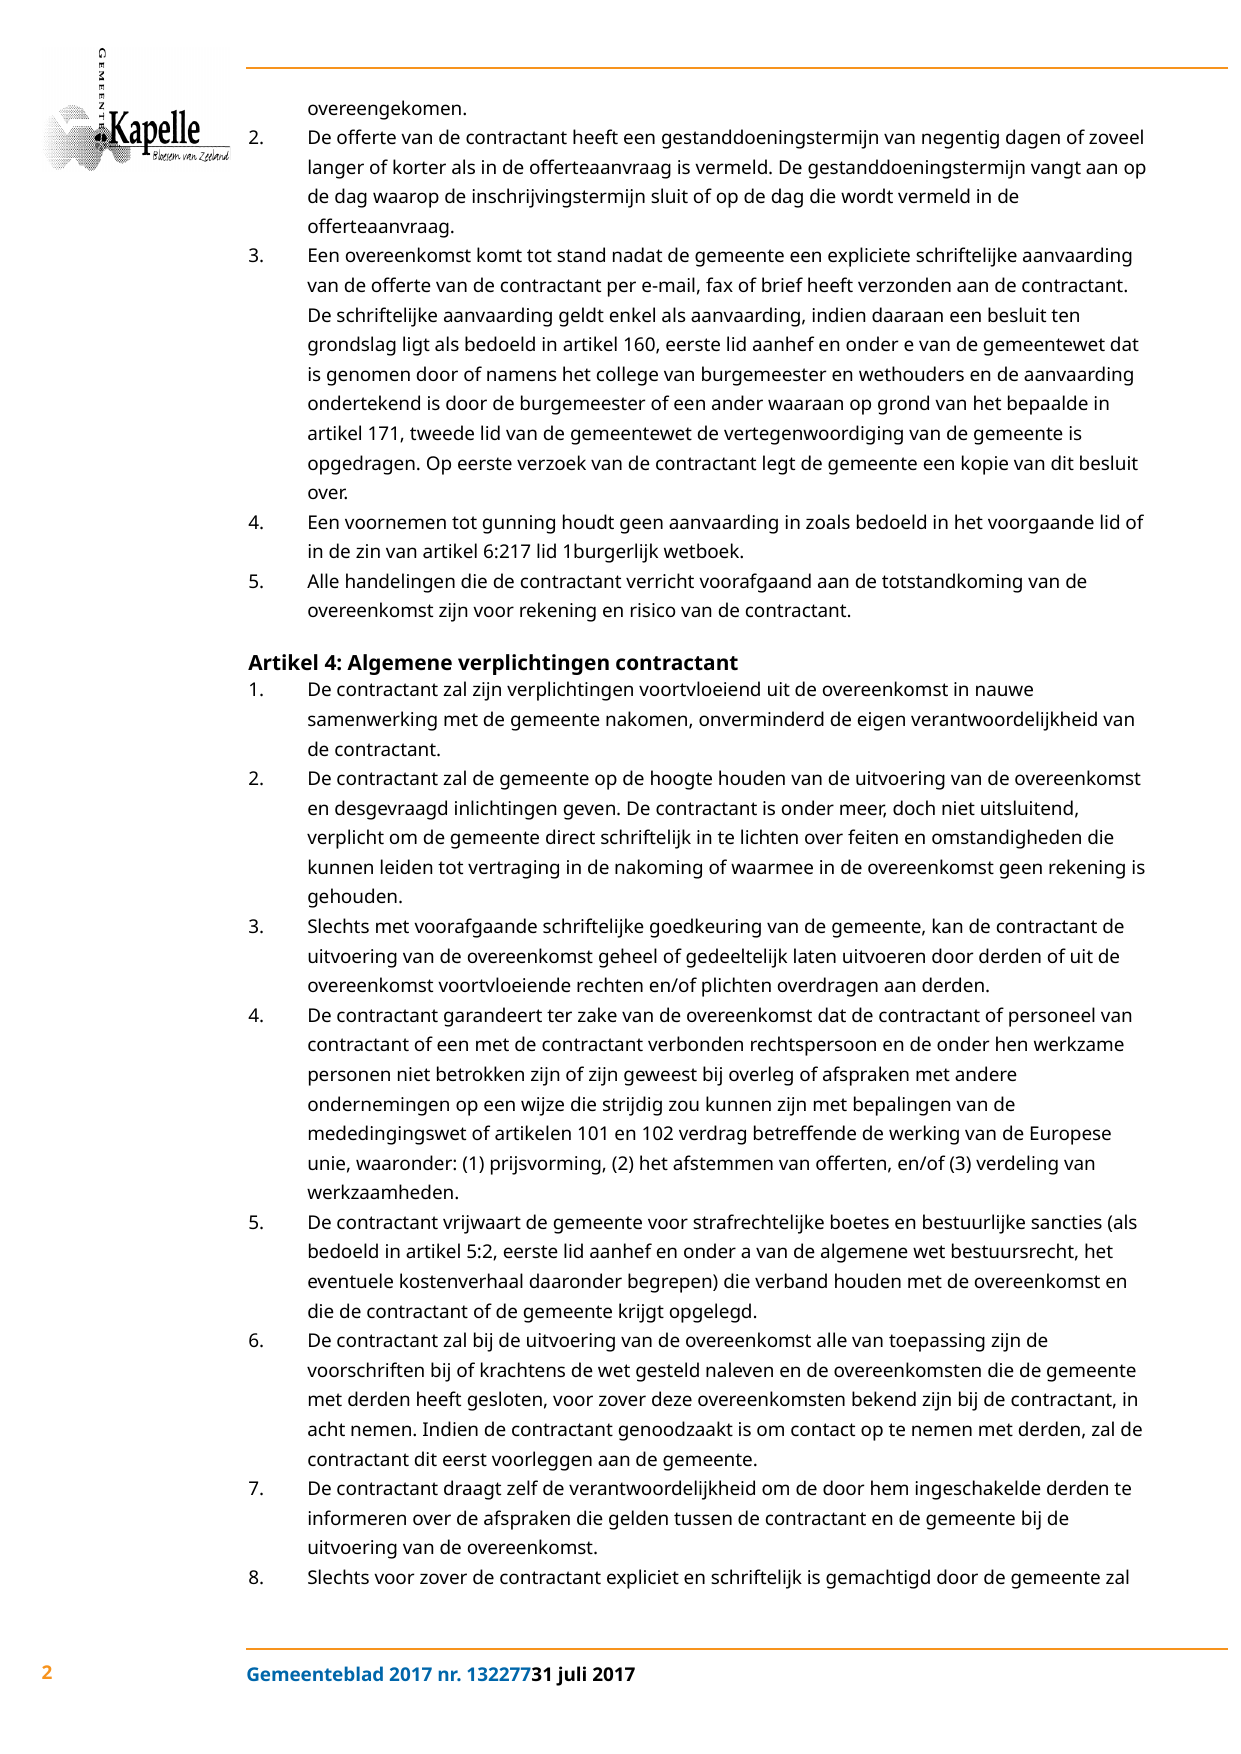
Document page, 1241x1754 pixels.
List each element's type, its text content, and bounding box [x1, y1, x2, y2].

list De contractant garandeert ter zake van de overeenkomst dat de contractant of personeel van contractant of een met de contractant verbonden rechtspersoon en de onder hen werkzame personen niet betrokken zijn of zijn geweest bij overleg of afspraken met andere ondernemingen op een wijze die strijdig zou kunnen zijn met bepalingen van de mededingingswet of artikelen 101 en 102 verdrag betreffende de werking van de Europese unie, waaronder: (1) prijsvorming, (2) het afstemmen van offerten, en/of (3) verdeling van werkzaamheden. [248, 1002, 1152, 1205]
list Slechts met voorafgaande schriftelijke goedkeuring van de gemeente, kan de contractant de uitvoering van de overeenkomst geheel of gedeeltelijk laten uitvoeren door derden of uit de overeenkomst voortvloeiende rechten en/of plichten overdragen aan derden. [248, 913, 1152, 998]
list De contractant zal de gemeente op de hoogte houden van de uitvoering van de overeenkomst en desgevraagd inlichtingen geven. De contractant is onder meer, doch niet uitsluitend, verplicht om de gemeente direct schriftelijk in te lichten over feiten en omstandigheden die kunnen leiden tot vertraging in de nakoming of waarmee in de overeenkomst geen rekening is gehouden. [248, 765, 1152, 909]
list overeengekomen. [248, 95, 1152, 121]
list Alle handelingen die de contractant verricht voorafgaand aan de totstandkoming van de overeenkomst zijn voor rekening en risico van de contractant. [248, 568, 1152, 623]
text Artikel 4: Algemene verplichtingen contractant [248, 648, 1152, 677]
list Slechts voor zover de contractant expliciet en schriftelijk is gemachtigd door de gemeente zal [248, 1564, 1152, 1590]
list Een voornemen tot gunning houdt geen aanvaarding in zoals bedoeld in het voorgaande lid of in de zin van artikel 6:217 lid 1burgerlijk wetboek. [248, 509, 1152, 564]
list Een overeenkomst komt tot stand nadat de gemeente een expliciete schriftelijke aanvaarding van de offerte van de contractant per e-mail, fax of brief heeft verzonden aan de contractant. De schriftelijke aanvaarding geldt enkel als aanvaarding, indien daaraan een besluit ten grondslag ligt als bedoeld in artikel 160, eerste lid aanhef en onder e van de gemeentewet dat is genomen door of namens het college van burgemeester en wethouders en de aanvaarding ondertekend is door de burgemeester of een ander waaraan op grond van het bepaalde in artikel 171, tweede lid van de gemeentewet de vertegenwoordiging van de gemeente is opgedragen. Op eerste verzoek van de contractant legt de gemeente een kopie van dit besluit over. [248, 243, 1152, 505]
picture [41, 47, 231, 172]
list De contractant draagt zelf de verantwoordelijkheid om de door hem ingeschakelde derden te informeren over de afspraken die gelden tussen de contractant en de gemeente bij de uitvoering van de overeenkomst. [248, 1475, 1152, 1560]
list De contractant vrijwaart de gemeente voor strafrechtelijke boetes en bestuurlijke sancties (als bedoeld in artikel 5:2, eerste lid aanhef en onder a van de algemene wet bestuursrecht, het eventuele kostenverhaal daaronder begrepen) die verband houden met de overeenkomst en die de contractant of de gemeente krijgt opgelegd. [248, 1209, 1152, 1323]
list De contractant zal bij de uitvoering van de overeenkomst alle van toepassing zijn de voorschriften bij of krachtens de wet gesteld naleven en de overeenkomsten die de gemeente met derden heeft gesloten, voor zover deze overeenkomsten bekend zijn bij de contractant, in acht nemen. Indien de contractant genoodzaakt is om contact op te nemen met derden, zal de contractant dit eerst voorleggen aan de gemeente. [248, 1327, 1152, 1471]
list De offerte van de contractant heeft een gestanddoeningstermijn van negentig dagen of zoveel langer of korter als in de offerteaanvraag is vermeld. De gestanddoeningstermijn vangt aan op de dag waarop de inschrijvingstermijn sluit of op de dag die wordt vermeld in de offerteaanvraag. [248, 124, 1152, 239]
list De contractant zal zijn verplichtingen voortvloeiend uit de overeenkomst in nauwe samenwerking met de gemeente nakomen, onverminderd de eigen verantwoordelijkheid van de contractant. [248, 677, 1152, 761]
